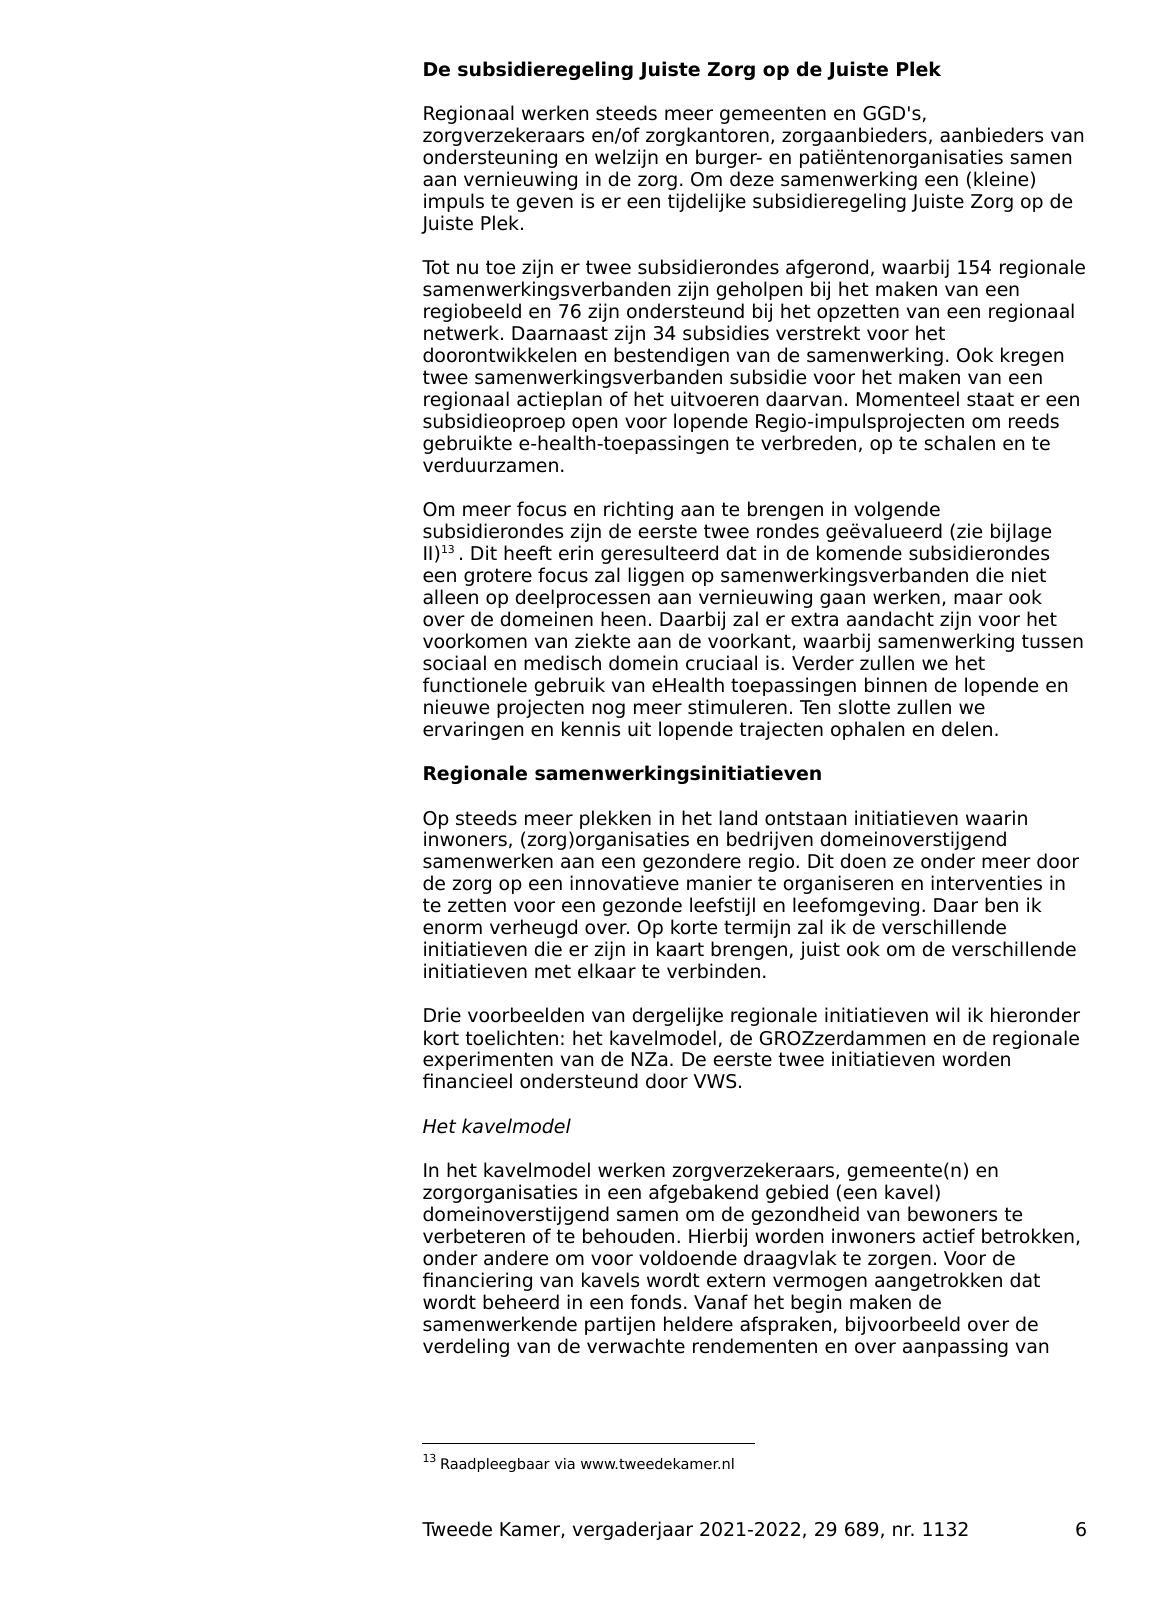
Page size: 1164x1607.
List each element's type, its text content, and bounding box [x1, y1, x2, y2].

text Tot nu toe zijn er twee subsidierondes afgerond, waarbij 154 regionale samenwerkingsverbanden zijn geholpen bij het maken van een regiobeeld en 76 zijn ondersteund bij het opzetten van een regionaal netwerk. Daarnaast zijn 34 subsidies verstrekt voor het doorontwikkelen en bestendigen van de samenwerking. Ook kregen twee samenwerkingsverbanden subsidie voor het maken van een regionaal actieplan of het uitvoeren daarvan. Momenteel staat er een subsidieoproep open voor lopende Regio-impulsprojecten om reeds gebruikte e-health-toepassingen te verbreden, op te schalen en te verduurzamen. [422, 257, 1087, 477]
text In het kavelmodel werken zorgverzekeraars, gemeente(n) en zorgorganisaties in een afgebakend gebied (een kavel) domeinoverstijgend samen om de gezondheid van bewoners te verbeteren of te behouden. Hierbij worden inwoners actief betrokken, onder andere om voor voldoende draagvlak te zorgen. Voor de financiering van kavels wordt extern vermogen aangetrokken dat wordt beheerd in een fonds. Vanaf het begin maken de samenwerkende partijen heldere afspraken, bijvoorbeeld over de verdeling van de verwachte rendementen en over aanpassing van [422, 1160, 1087, 1357]
subtitle Regionale samenwerkingsinitiatieven [422, 763, 1087, 785]
text Drie voorbeelden van dergelijke regionale initiatieven wil ik hieronder kort toelichten: het kavelmodel, de GROZzerdammen en de regionale experimenten van de NZa. De eerste twee initiatieven worden financieel ondersteund door VWS. [422, 1005, 1087, 1093]
subtitle Het kavelmodel [422, 1116, 1087, 1137]
subtitle De subsidieregeling Juiste Zorg op de Juiste Plek [422, 59, 1087, 81]
text Op steeds meer plekken in het land ontstaan initiatieven waarin inwoners, (zorg)organisaties en bedrijven domeinoverstijgend samenwerken aan een gezondere regio. Dit doen ze onder meer door de zorg op een innovatieve manier te organiseren en interventies in te zetten voor een gezonde leefstijl en leefomgeving. Daar ben ik enorm verheugd over. Op korte termijn zal ik de verschillende initiatieven die er zijn in kaart brengen, juist ook om de verschillende initiatieven met elkaar te verbinden. [422, 807, 1087, 983]
text Raadpleegbaar via www.tweedekamer.nl [422, 1452, 1087, 1474]
text Om meer focus en richting aan te brengen in volgende subsidierondes zijn de eerste twee rondes geëvalueerd (zie bijlage II). Dit heeft erin geresulteerd dat in de komende subsidierondes een grotere focus zal liggen op samenwerkingsverbanden die niet alleen op deelprocessen aan vernieuwing gaan werken, maar ook over de domeinen heen. Daarbij zal er extra aandacht zijn voor het voorkomen van ziekte aan de voorkant, waarbij samenwerking tussen sociaal en medisch domein cruciaal is. Verder zullen we het functionele gebruik van eHealth toepassingen binnen de lopende en nieuwe projecten nog meer stimuleren. Ten slotte zullen we ervaringen en kennis uit lopende trajecten ophalen en delen. [422, 499, 1087, 741]
text Regionaal werken steeds meer gemeenten en GGD's, zorgverzekeraars en/of zorgkantoren, zorgaanbieders, aanbieders van ondersteuning en welzijn en burger- en patiëntenorganisaties samen aan vernieuwing in de zorg. Om deze samenwerking een (kleine) impuls te geven is er een tijdelijke subsidieregeling Juiste Zorg op de Juiste Plek. [422, 103, 1087, 235]
